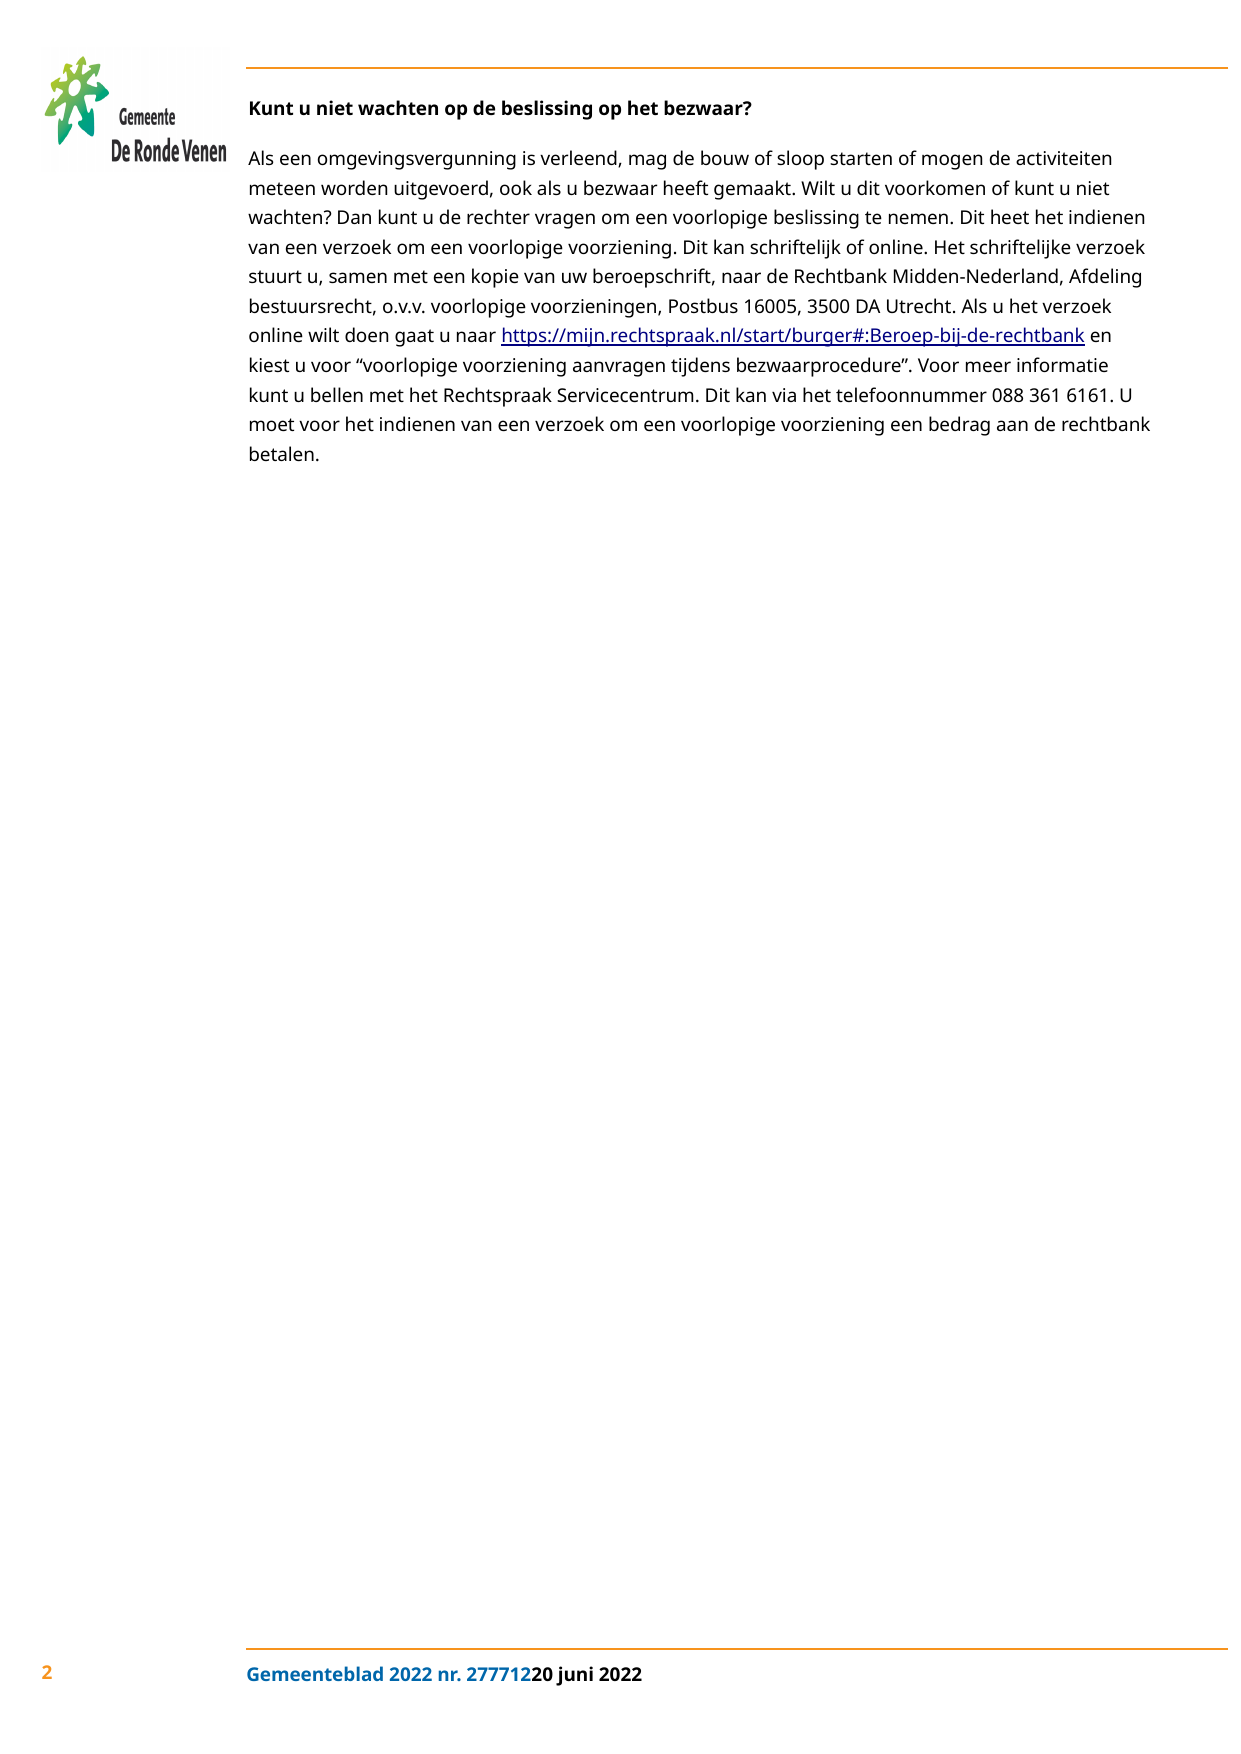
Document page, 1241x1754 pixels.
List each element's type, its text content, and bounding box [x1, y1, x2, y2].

picture [41, 47, 231, 172]
text Kunt u niet wachten op de beslissing op het bezwaar? [248, 95, 1152, 121]
text Als een omgevingsvergunning is verleend, mag de bouw of sloop starten of mogen de activiteiten meteen worden uitgevoerd, ook als u bezwaar heeft gemaakt. Wilt u dit voorkomen of kunt u niet wachten? Dan kunt u de rechter vragen om een voorlopige beslissing te nemen. Dit heet het indienen van een verzoek om een voorlopige voorziening. Dit kan schriftelijk of online. Het schriftelijke verzoek stuurt u, samen met een kopie van uw beroepschrift, naar de Rechtbank Midden-Nederland, Afdeling bestuursrecht, o.v.v. voorlopige voorzieningen, Postbus 16005, 3500 DA Utrecht. Als u het verzoek online wilt doen gaat u naar https://mijn.rechtspraak.nl/start/burger#:Beroep-bij-de-rechtbank en kiest u voor “voorlopige voorziening aanvragen tijdens bezwaarprocedure”. Voor meer informatie kunt u bellen met het Rechtspraak Servicecentrum. Dit kan via het telefoonnummer 088 361 6161. U moet voor het indienen van een verzoek om een voorlopige voorziening een bedrag aan de rechtbank betalen. [248, 145, 1152, 467]
